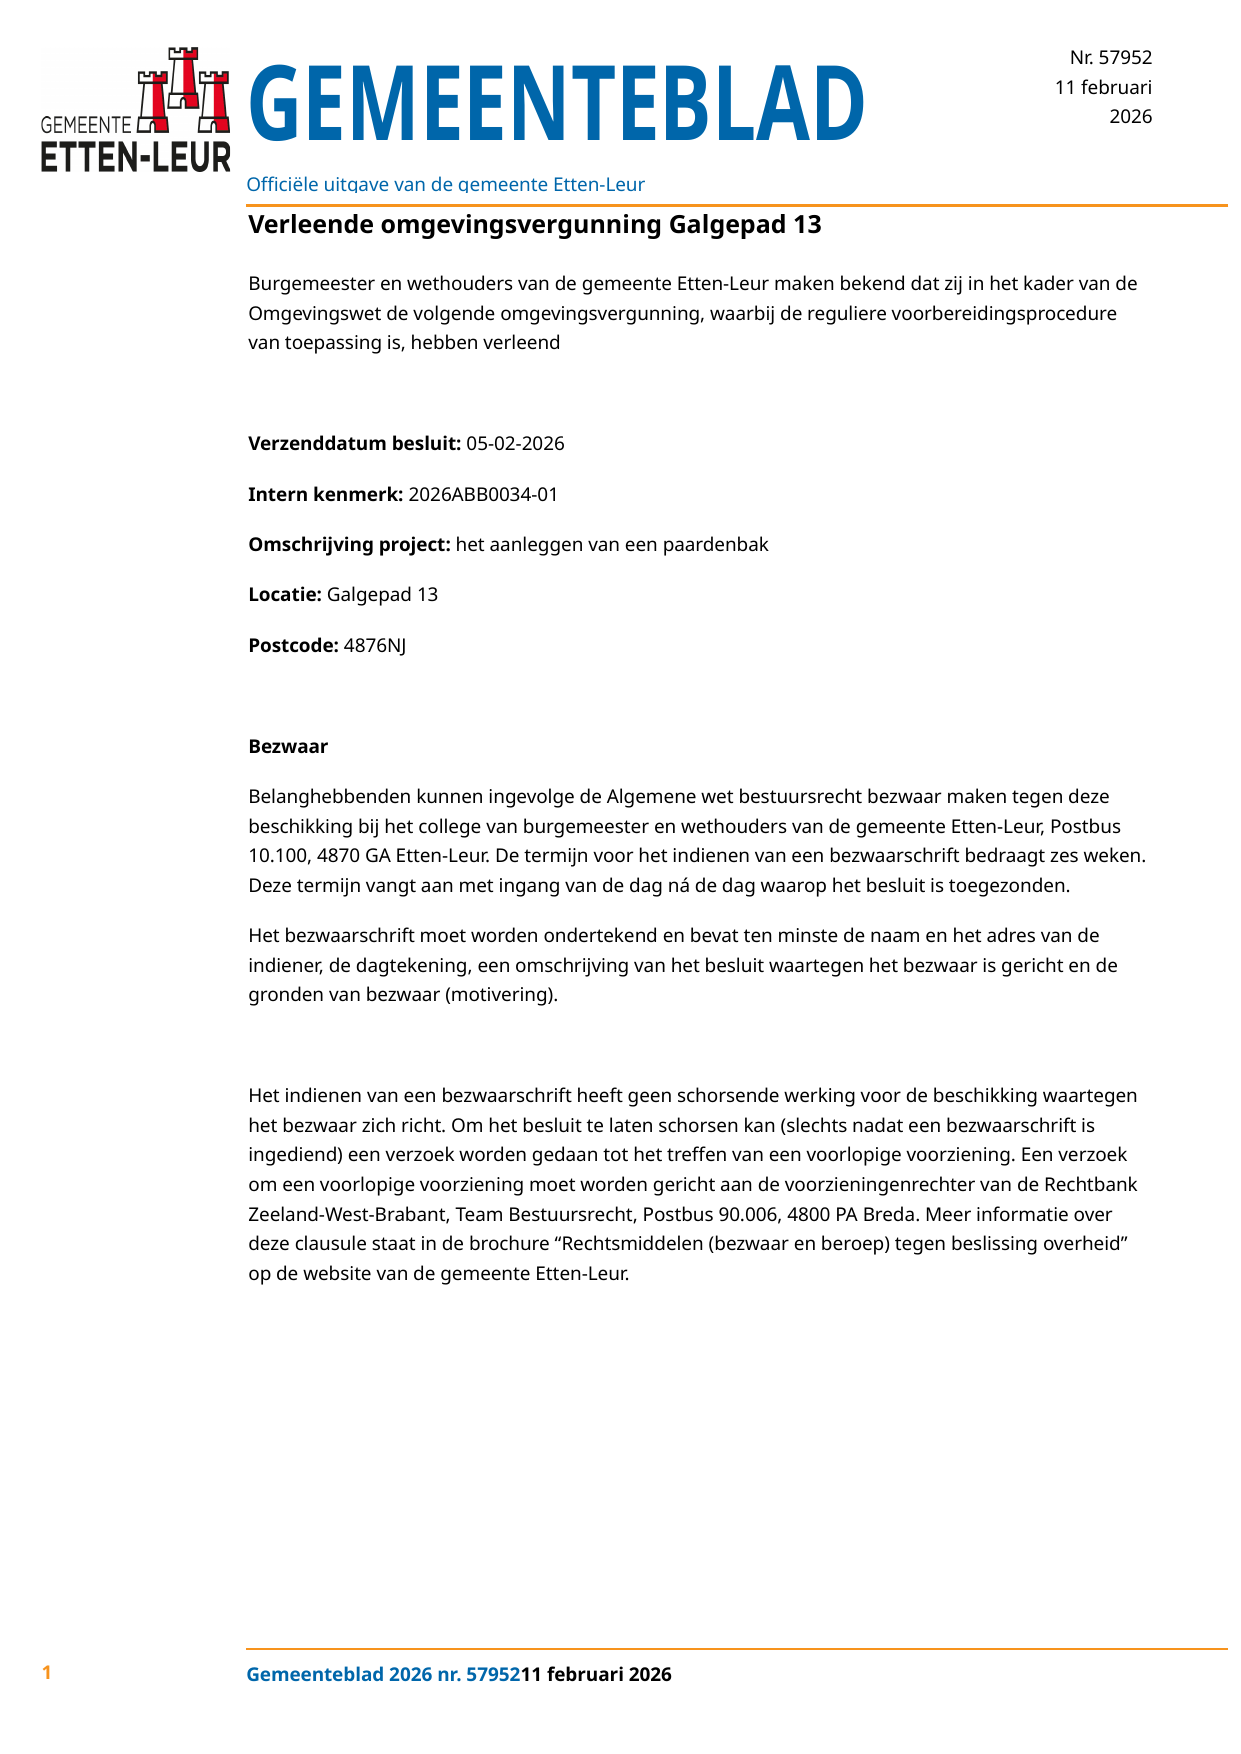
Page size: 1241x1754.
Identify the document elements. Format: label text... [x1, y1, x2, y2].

text Verzenddatum besluit: 05-02-2026 [248, 430, 1152, 456]
picture [41, 47, 231, 172]
text Burgemeester en wethouders van de gemeente Etten-Leur maken bekend dat zij in het kader van de Omgevingswet de volgende omgevingsvergunning, waarbij de reguliere voorbereidingsprocedure van toepassing is, hebben verleend [248, 270, 1152, 355]
text Intern kenmerk: 2026ABB0034-01 [248, 481, 1152, 506]
text Omschrijving project: het aanleggen van een paardenbak [248, 531, 1152, 557]
text Locatie: Galgepad 13 [248, 582, 1152, 607]
text Verleende omgevingsvergunning Galgepad 13 [248, 207, 1152, 241]
text Het bezwaarschrift moet worden ondertekend en bevat ten minste de naam en het adres van de indiener, de dagtekening, een omschrijving van het besluit waartegen het bezwaar is gericht en de gronden van bezwaar (motivering). [248, 922, 1152, 1007]
text Bezwaar [248, 733, 1152, 758]
text Het indienen van een bezwaarschrift heeft geen schorsende werking voor de beschikking waartegen het bezwaar zich richt. Om het besluit te laten schorsen kan (slechts nadat een bezwaarschrift is ingediend) een verzoek worden gedaan tot het treffen van een voorlopige voorziening. Een verzoek om een voorlopige voorziening moet worden gericht aan de voorzieningenrechter van de Rechtbank Zeeland-West-Brabant, Team Bestuursrecht, Postbus 90.006, 4800 PA Breda. Meer informatie over deze clausule staat in de brochure “Rechtsmiddelen (bezwaar en beroep) tegen beslissing overheid” op de website van de gemeente Etten-Leur. [248, 1082, 1152, 1286]
text Postcode: 4876NJ [248, 632, 1152, 658]
text Belanghebbenden kunnen ingevolge de Algemene wet bestuursrecht bezwaar maken tegen deze beschikking bij het college van burgemeester en wethouders van de gemeente Etten-Leur, Postbus 10.100, 4870 GA Etten-Leur. De termijn voor het indienen van een bezwaarschrift bedraagt zes weken. Deze termijn vangt aan met ingang van de dag ná de dag waarop het besluit is toegezonden. [248, 783, 1152, 898]
